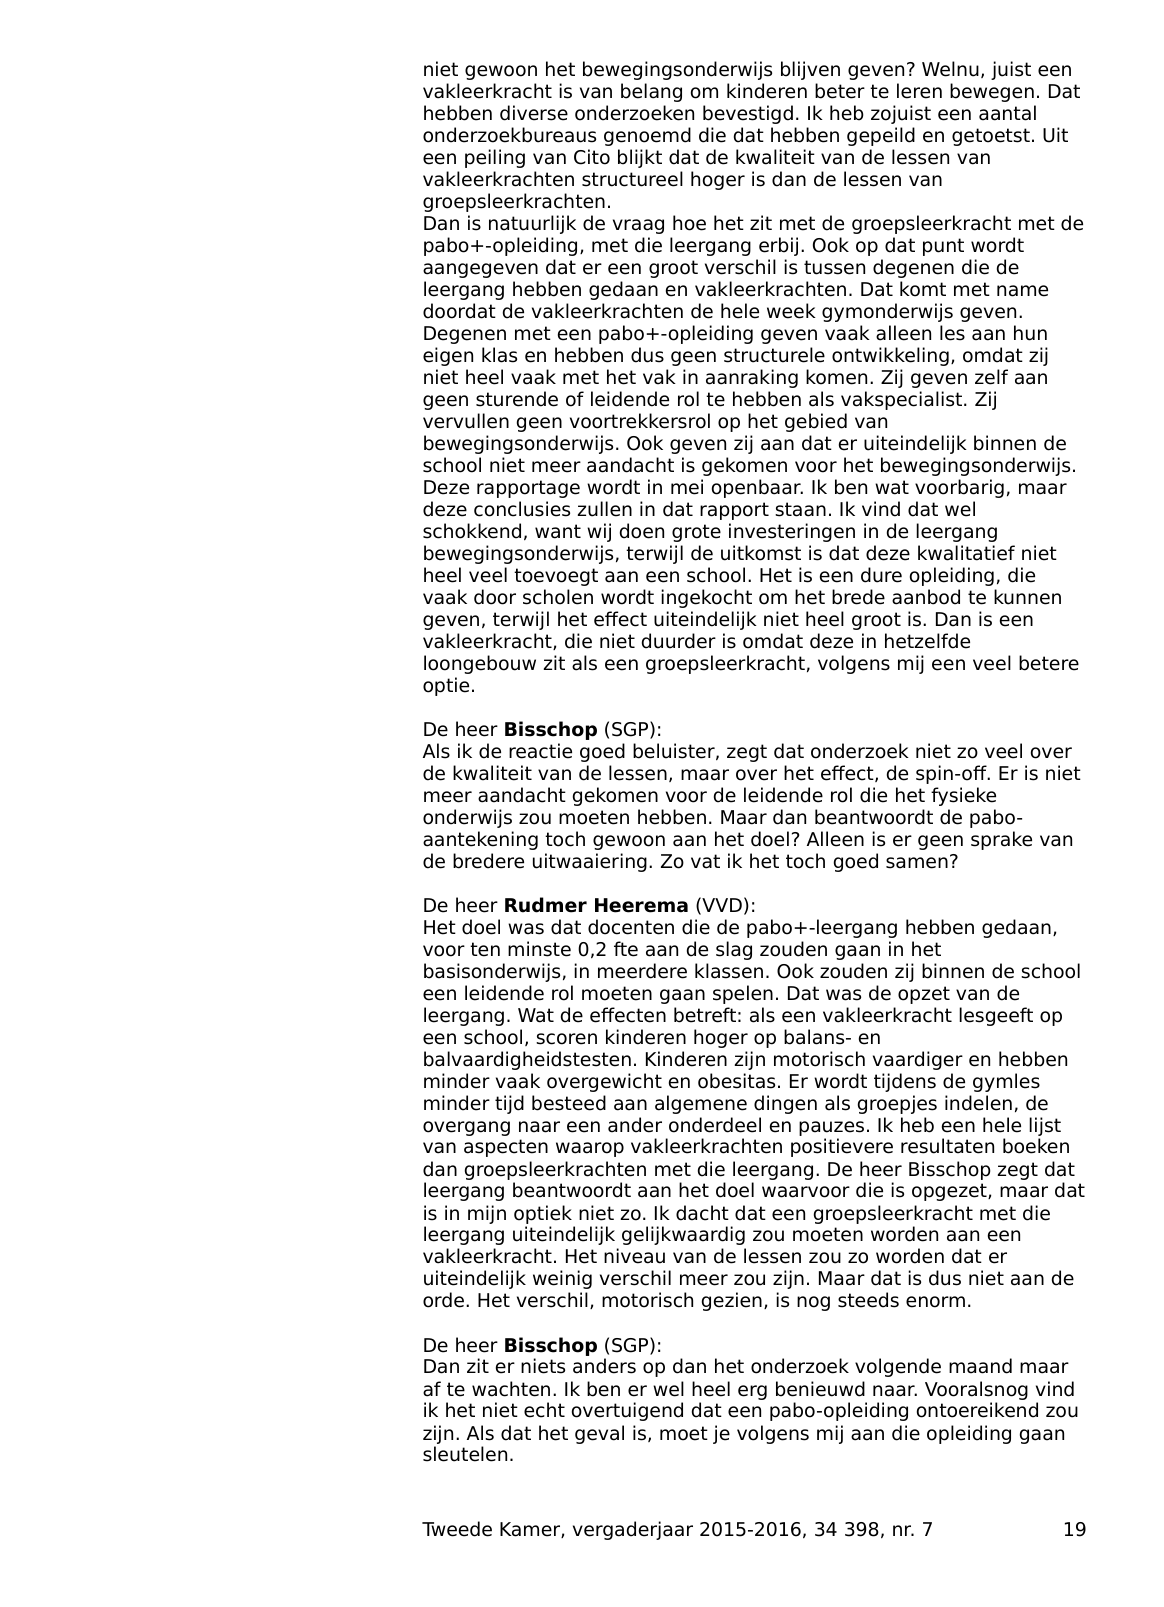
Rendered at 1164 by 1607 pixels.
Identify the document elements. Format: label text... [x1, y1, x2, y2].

text niet gewoon het bewegingsonderwijs blijven geven? Welnu, juist een vakleerkracht is van belang om kinderen beter te leren bewegen. Dat hebben diverse onderzoeken bevestigd. Ik heb zojuist een aantal onderzoekbureaus genoemd die dat hebben gepeild en getoetst. Uit een peiling van Cito blijkt dat de kwaliteit van de lessen van vakleerkrachten structureel hoger is dan de lessen van groepsleerkrachten. [422, 59, 1087, 213]
text Het doel was dat docenten die de pabo+-leergang hebben gedaan, voor ten minste 0,2 fte aan de slag zouden gaan in het basisonderwijs, in meerdere klassen. Ook zouden zij binnen de school een leidende rol moeten gaan spelen. Dat was de opzet van de leergang. Wat de effecten betreft: als een vakleerkracht lesgeeft op een school, scoren kinderen hoger op balans- en balvaardigheidstesten. Kinderen zijn motorisch vaardiger en hebben minder vaak overgewicht en obesitas. Er wordt tijdens de gymles minder tijd besteed aan algemene dingen als groepjes indelen, de overgang naar een ander onderdeel en pauzes. Ik heb een hele lijst van aspecten waarop vakleerkrachten positievere resultaten boeken dan groepsleerkrachten met die leergang. De heer Bisschop zegt dat leergang beantwoordt aan het doel waarvoor die is opgezet, maar dat is in mijn optiek niet zo. Ik dacht dat een groepsleerkracht met die leergang uiteindelijk gelijkwaardig zou moeten worden aan een vakleerkracht. Het niveau van de lessen zou zo worden dat er uiteindelijk weinig verschil meer zou zijn. Maar dat is dus niet aan de orde. Het verschil, motorisch gezien, is nog steeds enorm. [422, 917, 1087, 1312]
text De heer Bisschop (SGP): [422, 1334, 1087, 1356]
text Dan zit er niets anders op dan het onderzoek volgende maand maar af te wachten. Ik ben er wel heel erg benieuwd naar. Vooralsnog vind ik het niet echt overtuigend dat een pabo-opleiding ontoereikend zou zijn. Als dat het geval is, moet je volgens mij aan die opleiding gaan sleutelen. [422, 1356, 1087, 1466]
text Als ik de reactie goed beluister, zegt dat onderzoek niet zo veel over de kwaliteit van de lessen, maar over het effect, de spin-off. Er is niet meer aandacht gekomen voor de leidende rol die het fysieke onderwijs zou moeten hebben. Maar dan beantwoordt de pabo-aantekening toch gewoon aan het doel? Alleen is er geen sprake van de bredere uitwaaiering. Zo vat ik het toch goed samen? [422, 741, 1087, 872]
text De heer Bisschop (SGP): [422, 719, 1087, 741]
text Dan is natuurlijk de vraag hoe het zit met de groepsleerkracht met de pabo+-opleiding, met die leergang erbij. Ook op dat punt wordt aangegeven dat er een groot verschil is tussen degenen die de leergang hebben gedaan en vakleerkrachten. Dat komt met name doordat de vakleerkrachten de hele week gymonderwijs geven. Degenen met een pabo+-opleiding geven vaak alleen les aan hun eigen klas en hebben dus geen structurele ontwikkeling, omdat zij niet heel vaak met het vak in aanraking komen. Zij geven zelf aan geen sturende of leidende rol te hebben als vakspecialist. Zij vervullen geen voortrekkersrol op het gebied van bewegingsonderwijs. Ook geven zij aan dat er uiteindelijk binnen de school niet meer aandacht is gekomen voor het bewegingsonderwijs. Deze rapportage wordt in mei openbaar. Ik ben wat voorbarig, maar deze conclusies zullen in dat rapport staan. Ik vind dat wel schokkend, want wij doen grote investeringen in de leergang bewegingsonderwijs, terwijl de uitkomst is dat deze kwalitatief niet heel veel toevoegt aan een school. Het is een dure opleiding, die vaak door scholen wordt ingekocht om het brede aanbod te kunnen geven, terwijl het effect uiteindelijk niet heel groot is. Dan is een vakleerkracht, die niet duurder is omdat deze in hetzelfde loongebouw zit als een groepsleerkracht, volgens mij een veel betere optie. [422, 213, 1087, 696]
text De heer Rudmer Heerema (VVD): [422, 895, 1087, 917]
